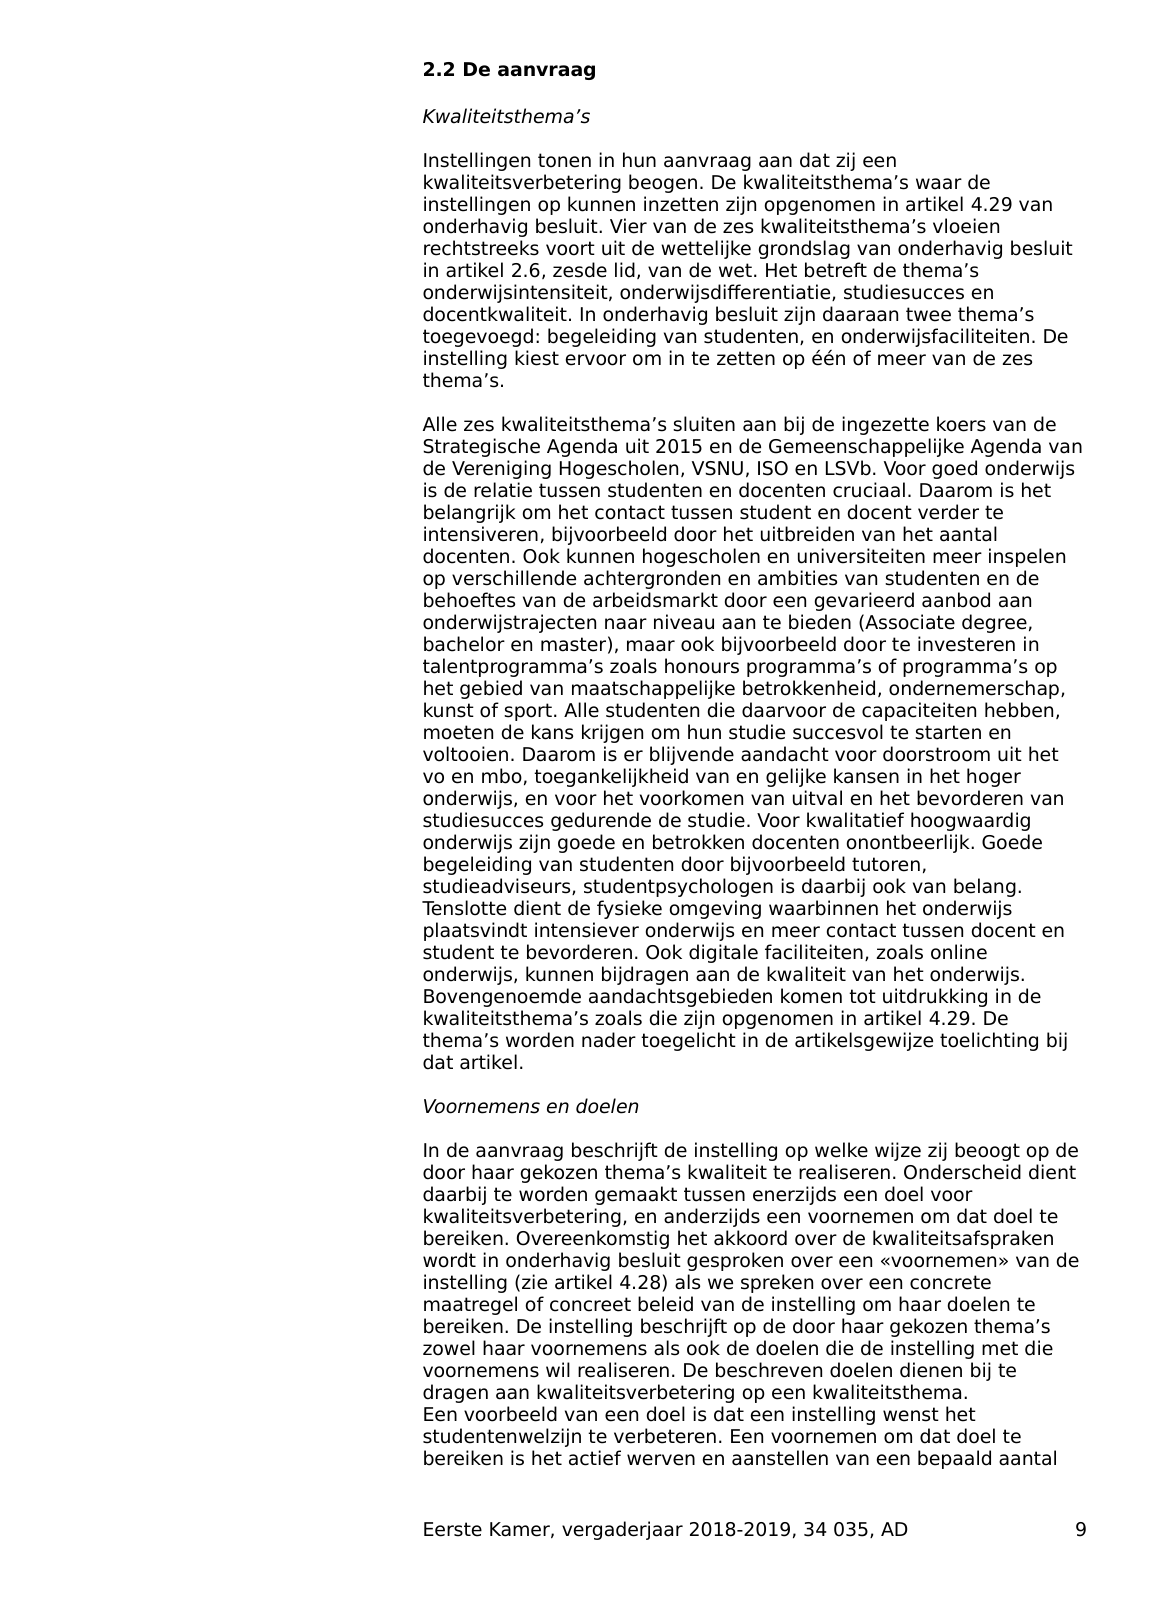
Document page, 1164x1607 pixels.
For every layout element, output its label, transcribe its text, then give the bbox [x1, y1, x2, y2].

text Bovengenoemde aandachtsgebieden komen tot uitdrukking in de kwaliteitsthema’s zoals die zijn opgenomen in artikel 4.29. De thema’s worden nader toegelicht in de artikelsgewijze toelichting bij dat artikel. [422, 986, 1087, 1073]
text Alle zes kwaliteitsthema’s sluiten aan bij de ingezette koers van de Strategische Agenda uit 2015 en de Gemeenschappelijke Agenda van de Vereniging Hogescholen, VSNU, ISO en LSVb. Voor goed onderwijs is de relatie tussen studenten en docenten cruciaal. Daarom is het belangrijk om het contact tussen student en docent verder te intensiveren, bijvoorbeeld door het uitbreiden van het aantal docenten. Ook kunnen hogescholen en universiteiten meer inspelen op verschillende achtergronden en ambities van studenten en de behoeftes van de arbeidsmarkt door een gevarieerd aanbod aan onderwijstrajecten naar niveau aan te bieden (Associate degree, bachelor en master), maar ook bijvoorbeeld door te investeren in talentprogramma’s zoals honours programma’s of programma’s op het gebied van maatschappelijke betrokkenheid, ondernemerschap, kunst of sport. Alle studenten die daarvoor de capaciteiten hebben, moeten de kans krijgen om hun studie succesvol te starten en voltooien. Daarom is er blijvende aandacht voor doorstroom uit het vo en mbo, toegankelijkheid van en gelijke kansen in het hoger onderwijs, en voor het voorkomen van uitval en het bevorderen van studiesucces gedurende de studie. Voor kwalitatief hoogwaardig onderwijs zijn goede en betrokken docenten onontbeerlijk. Goede begeleiding van studenten door bijvoorbeeld tutoren, studieadviseurs, studentpsychologen is daarbij ook van belang. Tenslotte dient de fysieke omgeving waarbinnen het onderwijs plaatsvindt intensiever onderwijs en meer contact tussen docent en student te bevorderen. Ook digitale faciliteiten, zoals online onderwijs, kunnen bijdragen aan de kwaliteit van het onderwijs. [422, 414, 1087, 986]
text In de aanvraag beschrijft de instelling op welke wijze zij beoogt op de door haar gekozen thema’s kwaliteit te realiseren. Onderscheid dient daarbij te worden gemaakt tussen enerzijds een doel voor kwaliteitsverbetering, en anderzijds een voornemen om dat doel te bereiken. Overeenkomstig het akkoord over de kwaliteitsafspraken wordt in onderhavig besluit gesproken over een «voornemen» van de instelling (zie artikel 4.28) als we spreken over een concrete maatregel of concreet beleid van de instelling om haar doelen te bereiken. De instelling beschrijft op de door haar gekozen thema’s zowel haar voornemens als ook de doelen die de instelling met die voornemens wil realiseren. De beschreven doelen dienen bij te dragen aan kwaliteitsverbetering op een kwaliteitsthema. [422, 1140, 1087, 1404]
text Instellingen tonen in hun aanvraag aan dat zij een kwaliteitsverbetering beogen. De kwaliteitsthema’s waar de instellingen op kunnen inzetten zijn opgenomen in artikel 4.29 van onderhavig besluit. Vier van de zes kwaliteitsthema’s vloeien rechtstreeks voort uit de wettelijke grondslag van onderhavig besluit in artikel 2.6, zesde lid, van de wet. Het betreft de thema’s onderwijsintensiteit, onderwijsdifferentiatie, studiesucces en docentkwaliteit. In onderhavig besluit zijn daaraan twee thema’s toegevoegd: begeleiding van studenten, en onderwijsfaciliteiten. De instelling kiest ervoor om in te zetten op één of meer van de zes thema’s. [422, 150, 1087, 392]
subtitle 2.2 De aanvraag [422, 59, 1087, 81]
subtitle Voornemens en doelen [422, 1096, 1087, 1118]
text Een voorbeeld van een doel is dat een instelling wenst het studentenwelzijn te verbeteren. Een voornemen om dat doel te bereiken is het actief werven en aanstellen van een bepaald aantal [422, 1404, 1087, 1469]
subtitle Kwaliteitsthema’s [422, 106, 1087, 128]
